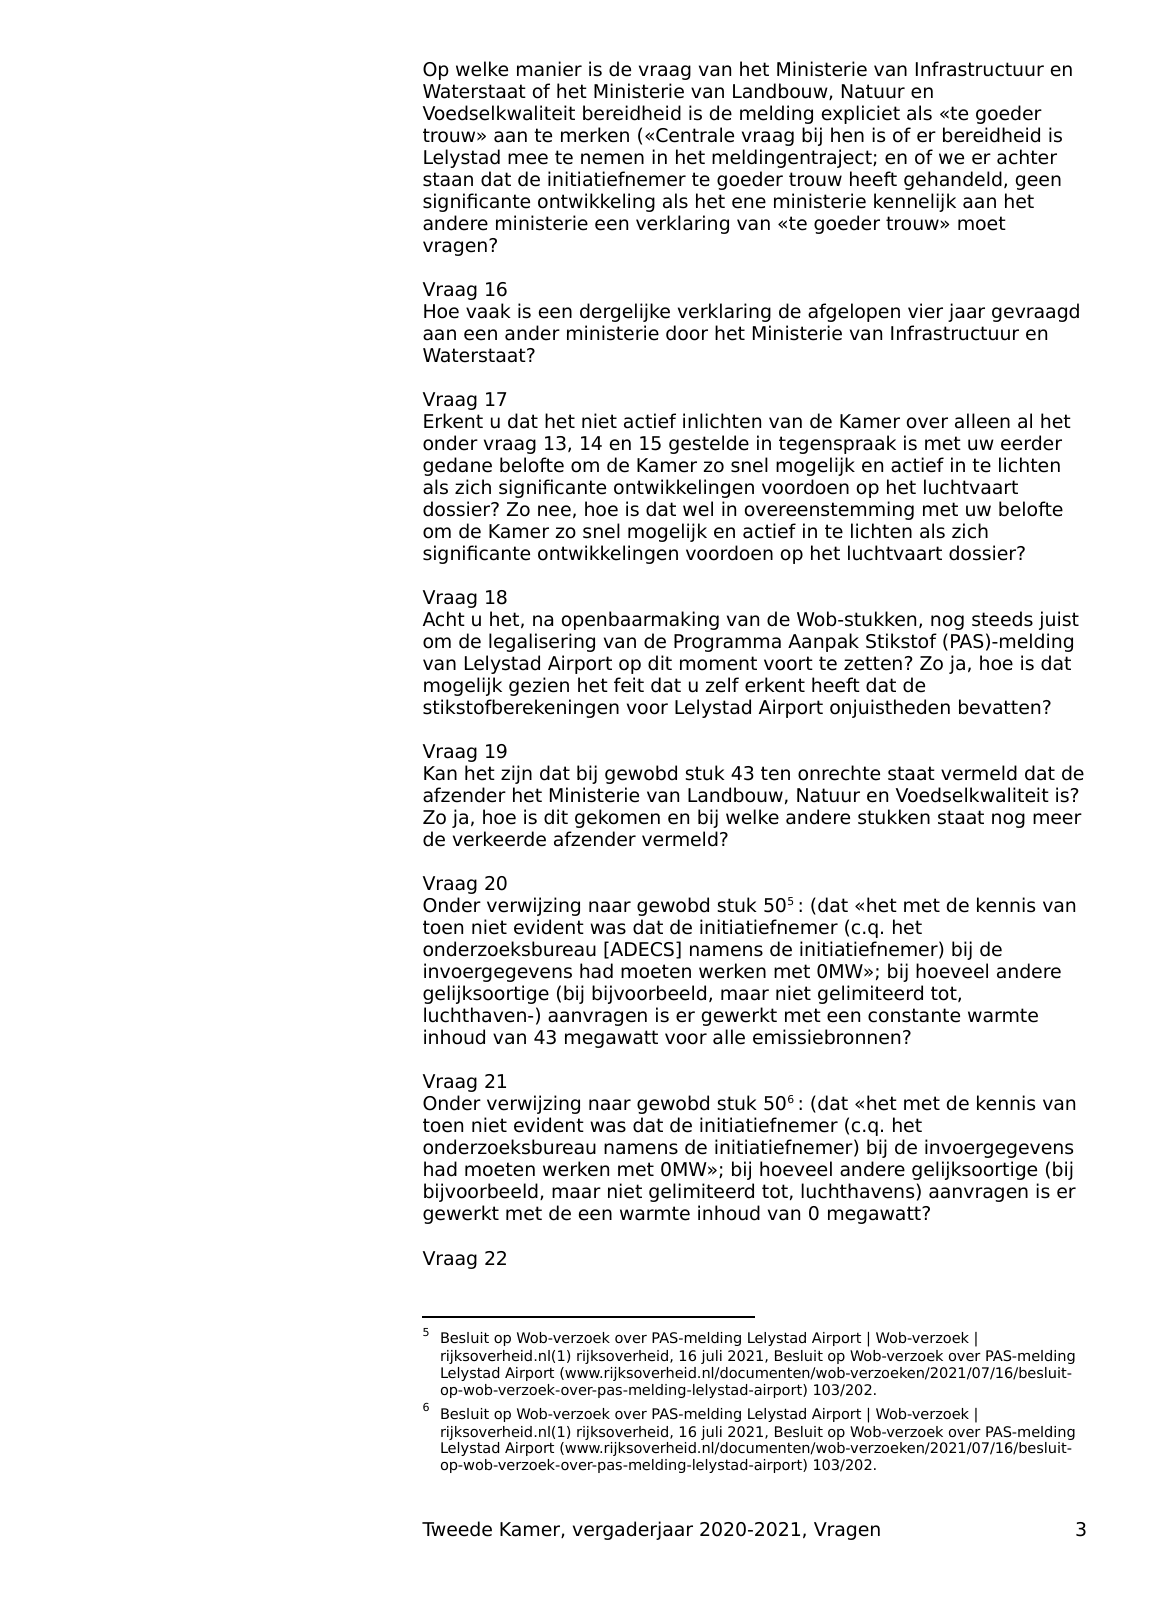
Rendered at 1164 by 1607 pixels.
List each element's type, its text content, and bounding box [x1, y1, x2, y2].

text Acht u het, na openbaarmaking van de Wob-stukken, nog steeds juist om de legalisering van de Programma Aanpak Stikstof (PAS)-melding van Lelystad Airport op dit moment voort te zetten? Zo ja, hoe is dat mogelijk gezien het feit dat u zelf erkent heeft dat de stikstofberekeningen voor Lelystad Airport onjuistheden bevatten? [422, 609, 1087, 719]
text Onder verwijzing naar gewobd stuk 50: (dat «het met de kennis van toen niet evident was dat de initiatiefnemer (c.q. het onderzoeksbureau [ADECS] namens de initiatiefnemer) bij de invoergegevens had moeten werken met 0MW»; bij hoeveel andere gelijksoortige (bij bijvoorbeeld, maar niet gelimiteerd tot, luchthaven-) aanvragen is er gewerkt met een constante warmte inhoud van 43 megawatt voor alle emissiebronnen? [422, 895, 1087, 1049]
text Erkent u dat het niet actief inlichten van de Kamer over alleen al het onder vraag 13, 14 en 15 gestelde in tegenspraak is met uw eerder gedane belofte om de Kamer zo snel mogelijk en actief in te lichten als zich significante ontwikkelingen voordoen op het luchtvaart dossier? Zo nee, hoe is dat wel in overeenstemming met uw belofte om de Kamer zo snel mogelijk en actief in te lichten als zich significante ontwikkelingen voordoen op het luchtvaart dossier? [422, 411, 1087, 565]
text Vraag 17 [422, 389, 1087, 411]
text Vraag 22 [422, 1247, 1087, 1269]
text Vraag 21 [422, 1071, 1087, 1093]
text Besluit op Wob-verzoek over PAS-melding Lelystad Airport | Wob-verzoek | rijksoverheid.nl(1) rijksoverheid, 16 juli 2021, Besluit op Wob-verzoek over PAS-melding Lelystad Airport (www.rijksoverheid.nl/documenten/wob-verzoeken/2021/07/16/besluit-op-wob-verzoek-over-pas-melding-lelystad-airport) 103/202. [422, 1402, 1087, 1474]
text Vraag 18 [422, 587, 1087, 609]
text Onder verwijzing naar gewobd stuk 50: (dat «het met de kennis van toen niet evident was dat de initiatiefnemer (c.q. het onderzoeksbureau namens de initiatiefnemer) bij de invoergegevens had moeten werken met 0MW»; bij hoeveel andere gelijksoortige (bij bijvoorbeeld, maar niet gelimiteerd tot, luchthavens) aanvragen is er gewerkt met de een warmte inhoud van 0 megawatt? [422, 1093, 1087, 1225]
text Kan het zijn dat bij gewobd stuk 43 ten onrechte staat vermeld dat de afzender het Ministerie van Landbouw, Natuur en Voedselkwaliteit is? Zo ja, hoe is dit gekomen en bij welke andere stukken staat nog meer de verkeerde afzender vermeld? [422, 763, 1087, 851]
text Besluit op Wob-verzoek over PAS-melding Lelystad Airport | Wob-verzoek | rijksoverheid.nl(1) rijksoverheid, 16 juli 2021, Besluit op Wob-verzoek over PAS-melding Lelystad Airport (www.rijksoverheid.nl/documenten/wob-verzoeken/2021/07/16/besluit-op-wob-verzoek-over-pas-melding-lelystad-airport) 103/202. [422, 1326, 1087, 1399]
text Vraag 16 [422, 279, 1087, 301]
text Hoe vaak is een dergelijke verklaring de afgelopen vier jaar gevraagd aan een ander ministerie door het Ministerie van Infrastructuur en Waterstaat? [422, 301, 1087, 367]
text Vraag 20 [422, 873, 1087, 895]
text Vraag 19 [422, 741, 1087, 763]
text Op welke manier is de vraag van het Ministerie van Infrastructuur en Waterstaat of het Ministerie van Landbouw, Natuur en Voedselkwaliteit bereidheid is de melding expliciet als «te goeder trouw» aan te merken («Centrale vraag bij hen is of er bereidheid is Lelystad mee te nemen in het meldingentraject; en of we er achter staan dat de initiatiefnemer te goeder trouw heeft gehandeld, geen significante ontwikkeling als het ene ministerie kennelijk aan het andere ministerie een verklaring van «te goeder trouw» moet vragen? [422, 59, 1087, 257]
